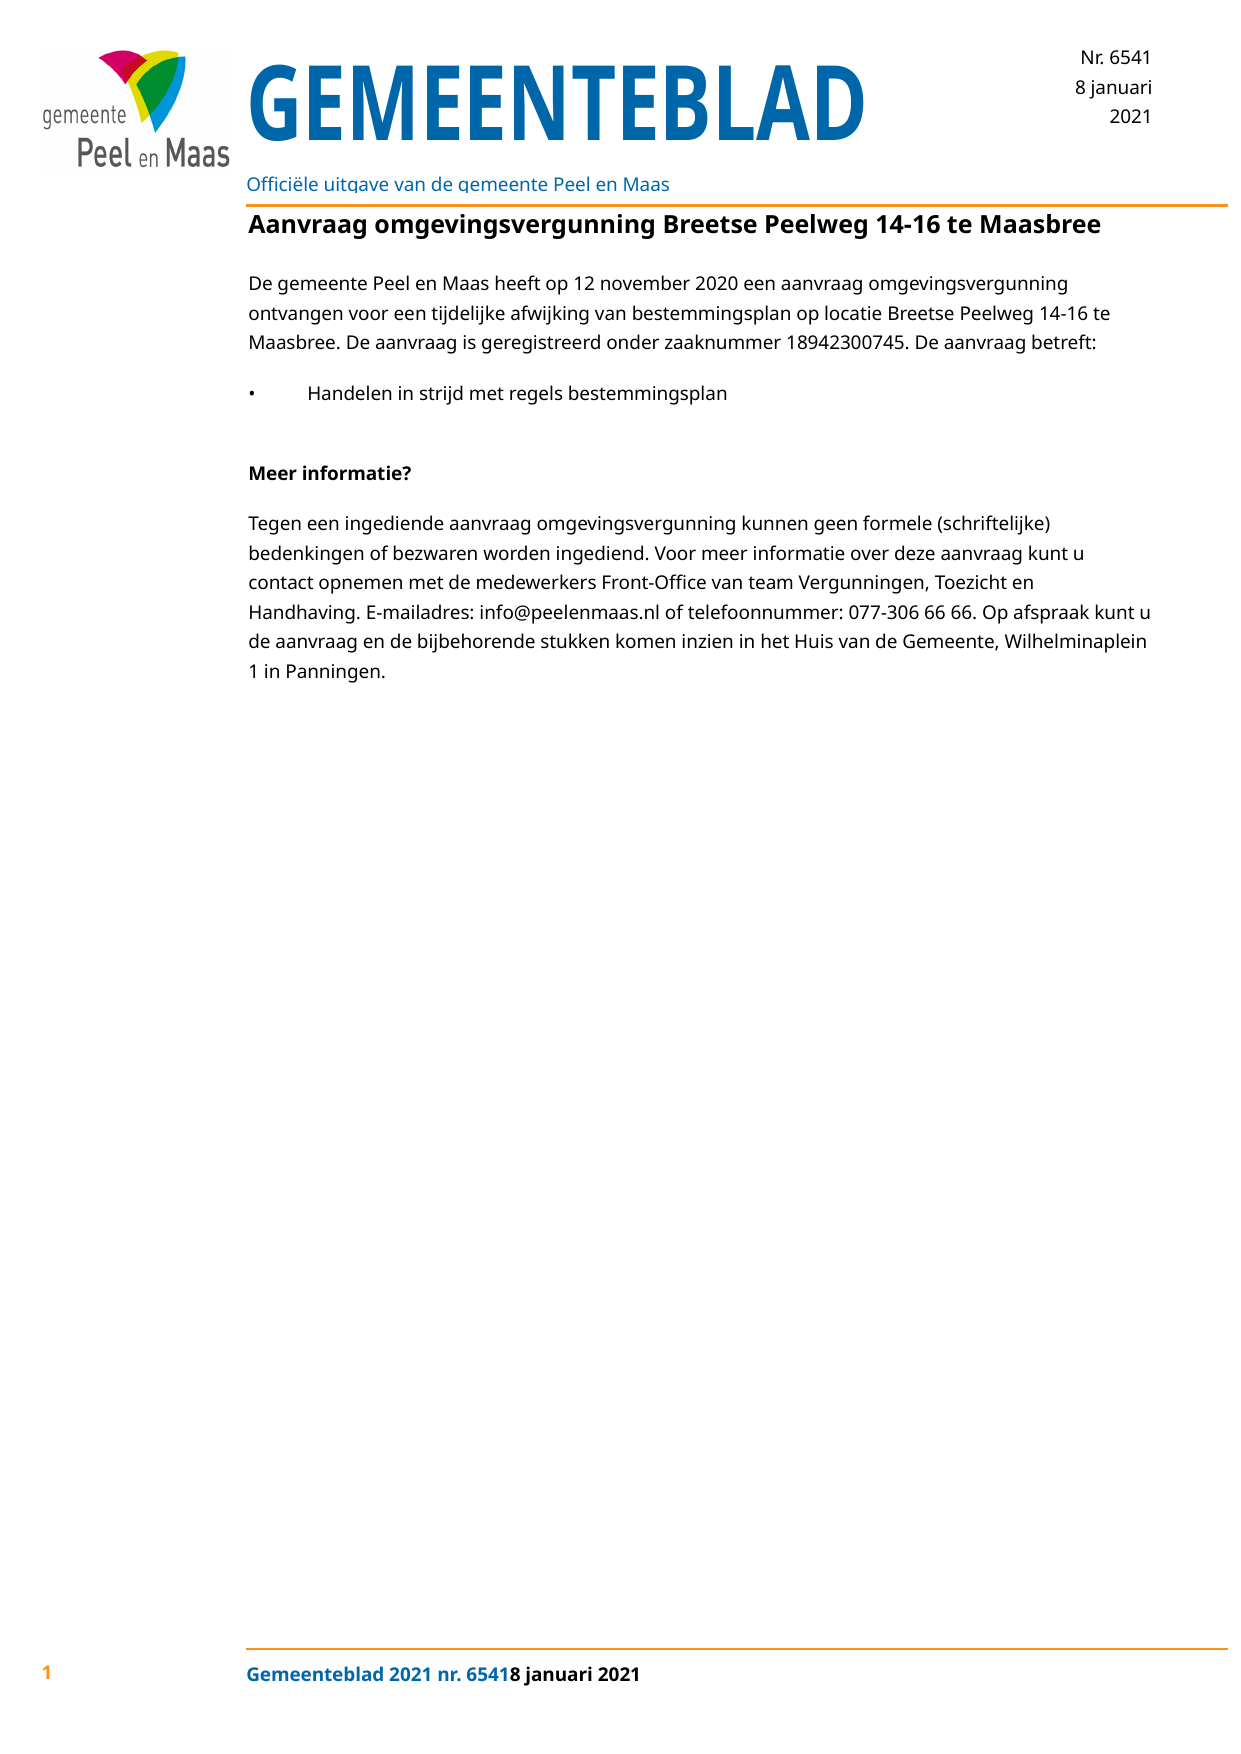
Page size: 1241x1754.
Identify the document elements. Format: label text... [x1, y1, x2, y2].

text Meer informatie? [248, 460, 1152, 486]
picture [41, 47, 231, 172]
text Tegen een ingediende aanvraag omgevingsvergunning kunnen geen formele (schriftelijke) bedenkingen of bezwaren worden ingediend. Voor meer informatie over deze aanvraag kunt u contact opnemen met de medewerkers Front-Office van team Vergunningen, Toezicht en Handhaving. E-mailadres: info@peelenmaas.nl of telefoonnummer: 077-306 66 66. Op afspraak kunt u de aanvraag en de bijbehorende stukken komen inzien in het Huis van de Gemeente, Wilhelminaplein 1 in Panningen. [248, 510, 1152, 684]
text Aanvraag omgevingsvergunning Breetse Peelweg 14-16 te Maasbree [248, 207, 1152, 241]
text De gemeente Peel en Maas heeft op 12 november 2020 een aanvraag omgevingsvergunning ontvangen voor een tijdelijke afwijking van bestemmingsplan op locatie Breetse Peelweg 14-16 te Maasbree. De aanvraag is geregistreerd onder zaaknummer 18942300745. De aanvraag betreft: [248, 270, 1152, 355]
list Handelen in strijd met regels bestemmingsplan [248, 380, 1152, 406]
